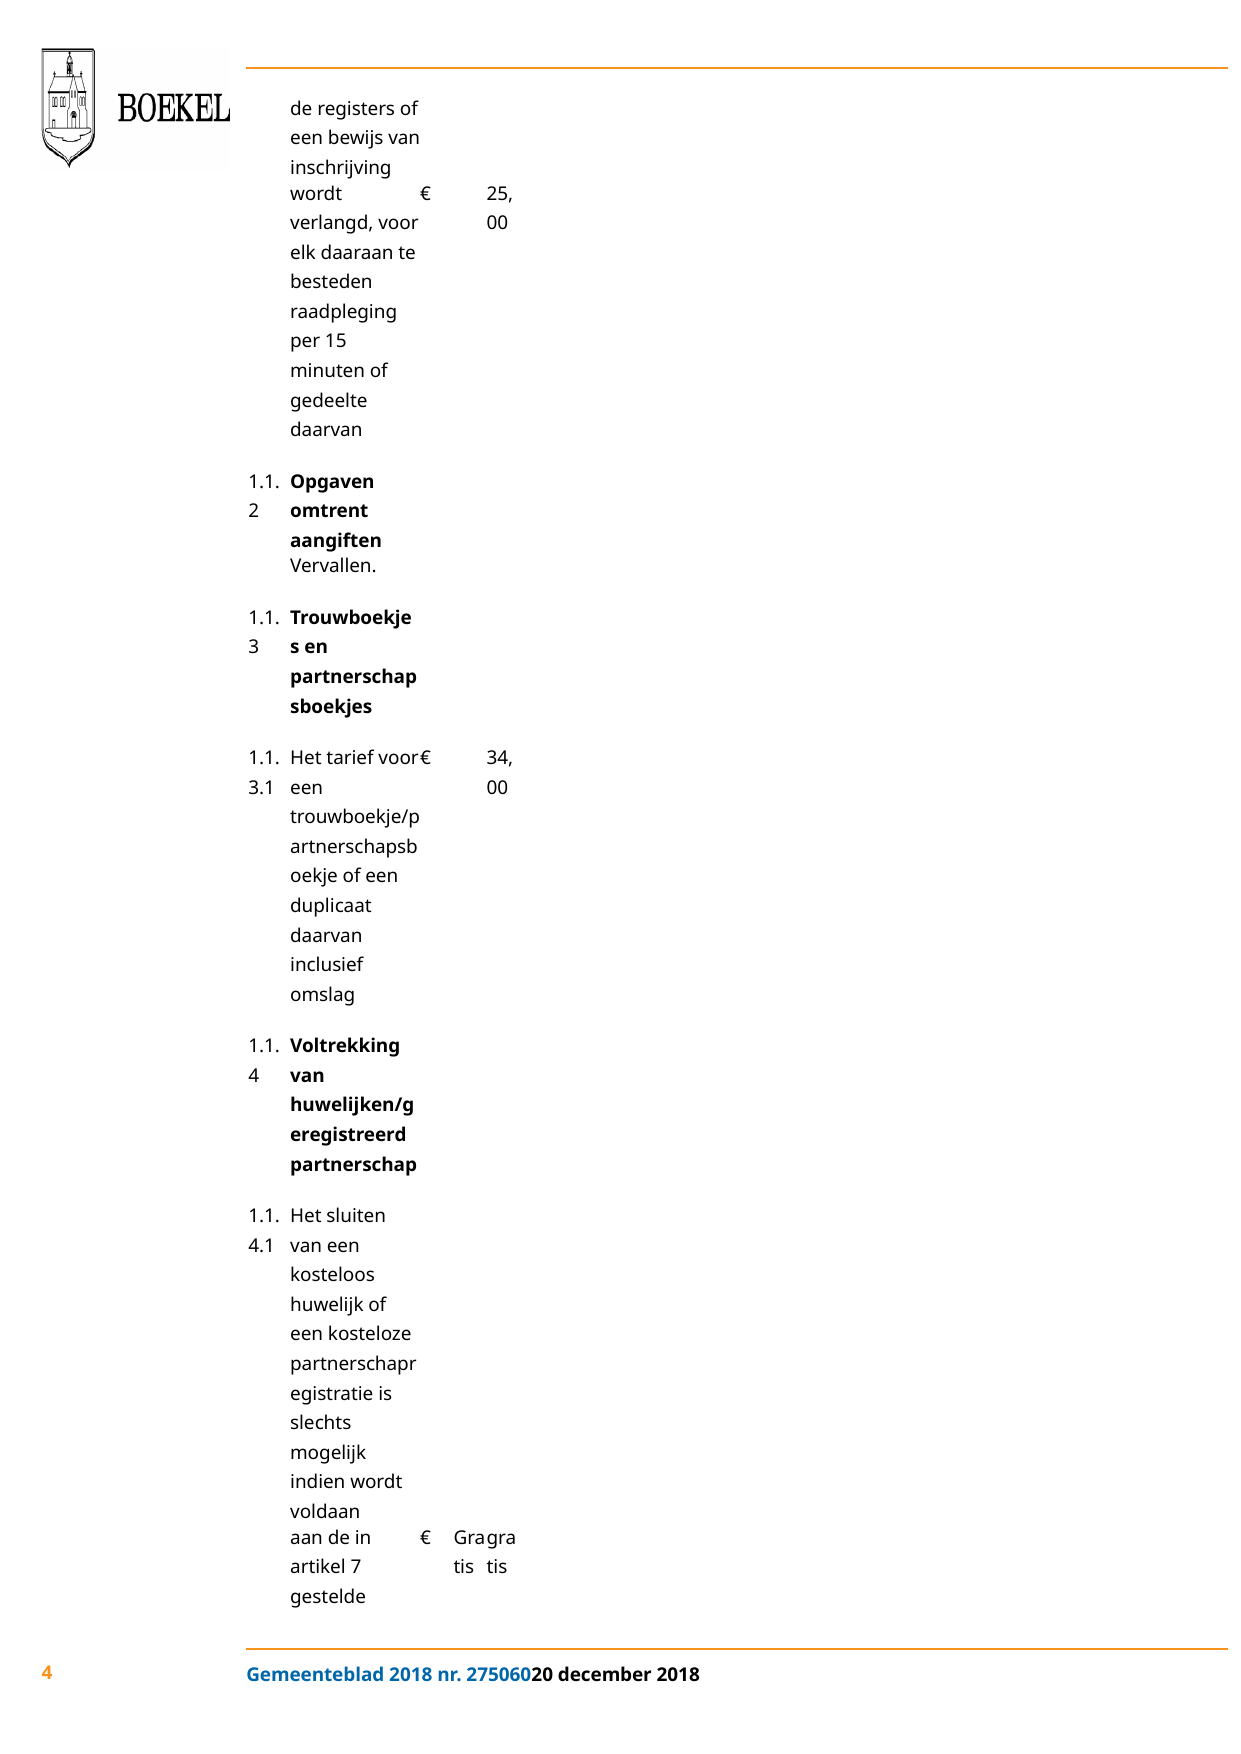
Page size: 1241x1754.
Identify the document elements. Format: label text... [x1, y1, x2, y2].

table_cell [248, 579, 290, 604]
table_cell Het sluiten van een kosteloos huwelijk of een kosteloze partnerschapregistratie is slechts mogelijk indien wordt voldaan [290, 1202, 420, 1524]
table_cell [248, 180, 290, 442]
table_cell [453, 553, 486, 578]
table_cell Opgaven omtrent aangiften [290, 468, 420, 553]
table_cell [453, 1033, 486, 1177]
table_cell Gratis [453, 1524, 486, 1609]
table_cell [420, 1202, 453, 1524]
table_cell wordt verlangd, voor elk daaraan te besteden raadpleging per 15 minuten of gedeelte daarvan [290, 180, 420, 442]
table_cell 1.1.3 [248, 604, 290, 719]
picture [41, 47, 231, 172]
table_cell [290, 442, 420, 468]
table_cell Het tarief voor een trouwboekje/partnerschapsboekje of een duplicaat daarvan inclusief omslag [290, 744, 420, 1007]
table_cell [248, 553, 290, 578]
table_cell € [420, 1524, 453, 1609]
table_cell [290, 1007, 420, 1032]
table_cell [290, 579, 420, 604]
table_cell [420, 1007, 453, 1032]
table_cell € [420, 180, 453, 442]
table_cell [420, 604, 453, 719]
table_cell [248, 442, 290, 468]
table_cell [486, 468, 520, 553]
table_cell [486, 1202, 520, 1524]
table_cell [486, 442, 520, 468]
table_cell [420, 468, 453, 553]
table_cell [453, 95, 486, 180]
table_cell [486, 1033, 520, 1177]
table_cell [420, 95, 453, 180]
table_cell [453, 719, 486, 744]
table_cell [486, 1177, 520, 1202]
table_cell 1.1.2 [248, 468, 290, 553]
table_cell [486, 553, 520, 578]
table_cell [248, 95, 290, 180]
table_cell [248, 1524, 290, 1609]
table_cell 1.1.4.1 [248, 1202, 290, 1524]
table_cell [420, 719, 453, 744]
table_cell € [420, 744, 453, 1007]
table_cell Voltrekking van huwelijken/geregistreerd partnerschap [290, 1033, 420, 1177]
table_cell Trouwboekjes en partnerschapsboekjes [290, 604, 420, 719]
table_cell 25,00 [486, 180, 520, 442]
table_cell [290, 1177, 420, 1202]
table_cell [248, 1007, 290, 1032]
table_cell [248, 1177, 290, 1202]
table_cell [453, 468, 486, 553]
table_cell [486, 719, 520, 744]
table_cell Vervallen. [290, 553, 420, 578]
table_cell [453, 744, 486, 1007]
table_cell [420, 553, 453, 578]
table_cell gratis [486, 1524, 520, 1609]
table_cell [248, 719, 290, 744]
table_cell aan de in artikel 7 gestelde [290, 1524, 420, 1609]
table_cell [420, 579, 453, 604]
table_cell [453, 1007, 486, 1032]
table_cell [486, 95, 520, 180]
table_cell [290, 719, 420, 744]
table_cell [453, 1177, 486, 1202]
table_cell de registers of een bewijs van inschrijving [290, 95, 420, 180]
table_cell [453, 579, 486, 604]
table_cell [420, 1177, 453, 1202]
table_cell 1.1.3.1 [248, 744, 290, 1007]
table_cell [486, 1007, 520, 1032]
table_cell [486, 579, 520, 604]
table_cell [420, 442, 453, 468]
table_cell 1.1.4 [248, 1033, 290, 1177]
table_cell [453, 604, 486, 719]
table_cell [486, 604, 520, 719]
table_cell [420, 1033, 453, 1177]
table_cell [453, 1202, 486, 1524]
table_cell [453, 442, 486, 468]
table_cell [453, 180, 486, 442]
table_cell 34,00 [486, 744, 520, 1007]
